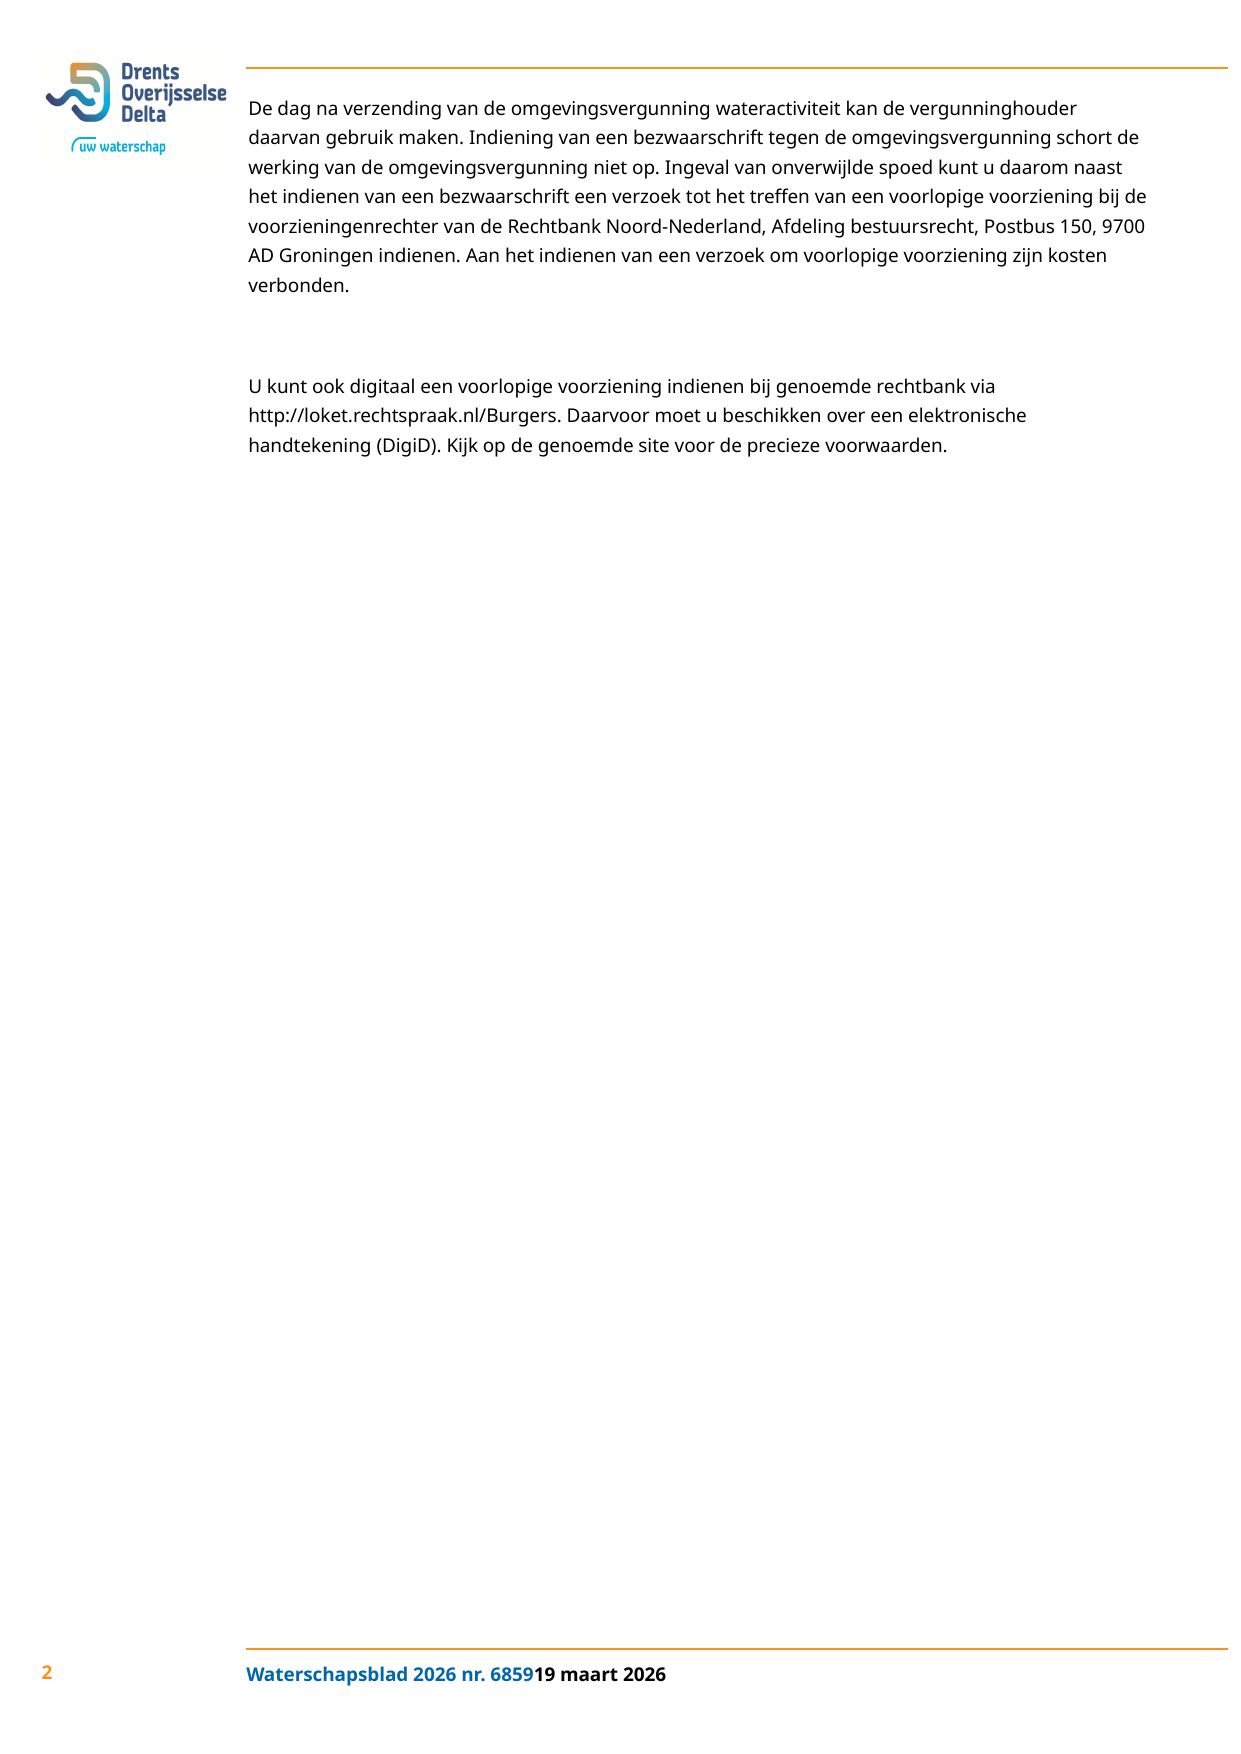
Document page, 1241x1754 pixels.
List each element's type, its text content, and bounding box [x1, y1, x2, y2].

picture [41, 47, 231, 172]
text U kunt ook digitaal een voorlopige voorziening indienen bij genoemde rechtbank via http://loket.rechtspraak.nl/Burgers. Daarvoor moet u beschikken over een elektronische handtekening (DigiD). Kijk op de genoemde site voor de precieze voorwaarden. [248, 373, 1152, 458]
text De dag na verzending van de omgevingsvergunning wateractiviteit kan de vergunninghouder daarvan gebruik maken. Indiening van een bezwaarschrift tegen de omgevingsvergunning schort de werking van de omgevingsvergunning niet op. Ingeval van onverwijlde spoed kunt u daarom naast het indienen van een bezwaarschrift een verzoek tot het treffen van een voorlopige voorziening bij de voorzieningenrechter van de Rechtbank Noord-Nederland, Afdeling bestuursrecht, Postbus 150, 9700 AD Groningen indienen. Aan het indienen van een verzoek om voorlopige voorziening zijn kosten verbonden. [248, 95, 1152, 298]
